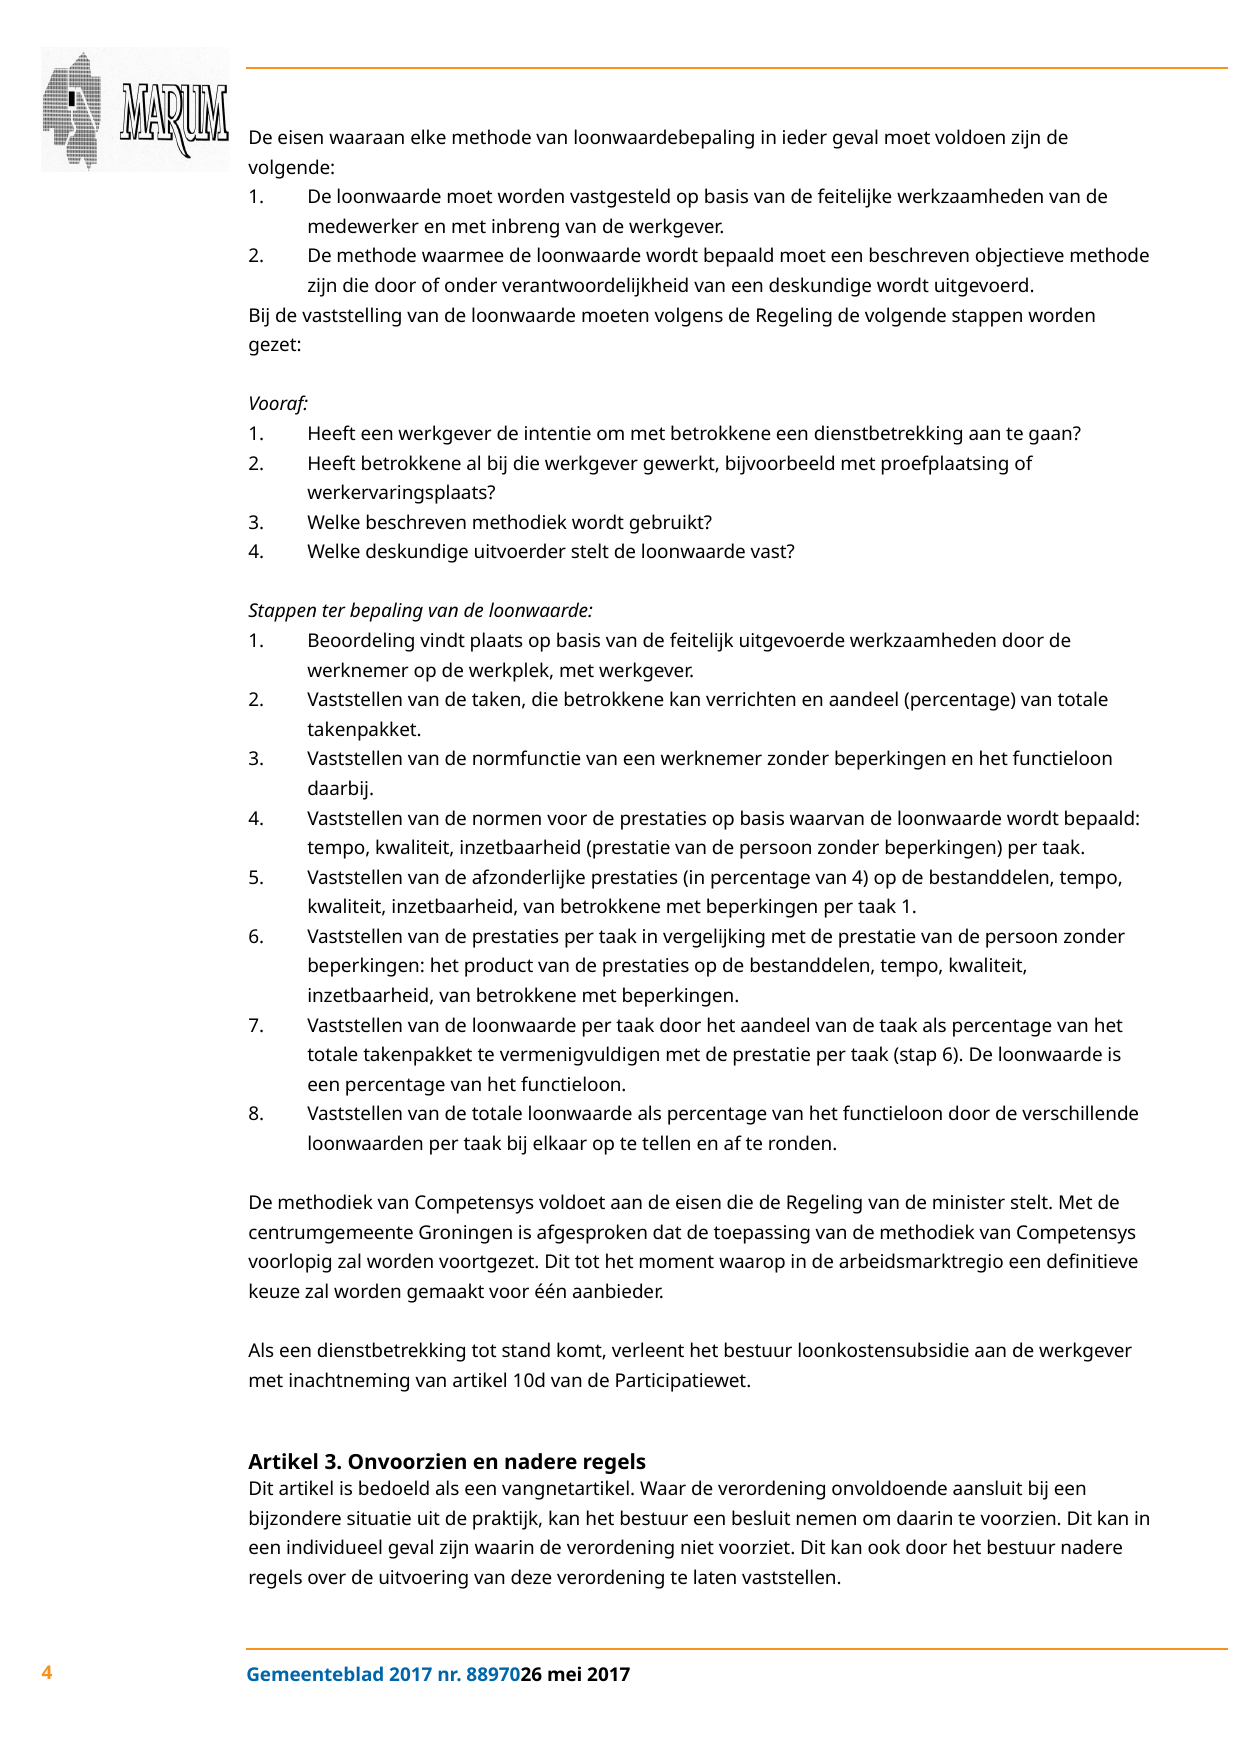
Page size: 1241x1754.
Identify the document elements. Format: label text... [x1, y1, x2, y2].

text Als een dienstbetrekking tot stand komt, verleent het bestuur loonkostensubsidie aan de werkgever met inachtneming van artikel 10d van de Participatiewet. [248, 1337, 1152, 1393]
list Welke beschreven methodiek wordt gebruikt? [248, 509, 1152, 535]
list Beoordeling vindt plaats op basis van de feitelijk uitgevoerde werkzaamheden door de werknemer op de werkplek, met werkgever. [248, 627, 1152, 683]
text De eisen waaraan elke methode van loonwaardebepaling in ieder geval moet voldoen zijn de volgende: [248, 124, 1152, 180]
text Dit artikel is bedoeld als een vangnetartikel. Waar de verordening onvoldoende aansluit bij een bijzondere situatie uit de praktijk, kan het bestuur een besluit nemen om daarin te voorzien. Dit kan in een individueel geval zijn waarin de verordening niet voorziet. Dit kan ook door het bestuur nadere regels over de uitvoering van deze verordening te laten vaststellen. [248, 1475, 1152, 1590]
list Heeft een werkgever de intentie om met betrokkene een dienstbetrekking aan te gaan? [248, 420, 1152, 446]
picture [41, 47, 231, 172]
list Vaststellen van de totale loonwaarde als percentage van het functieloon door de verschillende loonwaarden per taak bij elkaar op te tellen en af te ronden. [248, 1101, 1152, 1156]
list De methode waarmee de loonwaarde wordt bepaald moet een beschreven objectieve methode zijn die door of onder verantwoordelijkheid van een deskundige wordt uitgevoerd. [248, 243, 1152, 298]
text De methodiek van Competensys voldoet aan de eisen die de Regeling van de minister stelt. Met de centrumgemeente Groningen is afgesproken dat de toepassing van de methodiek van Competensys voorlopig zal worden voortgezet. Dit tot het moment waarop in de arbeidsmarktregio een definitieve keuze zal worden gemaakt voor één aanbieder. [248, 1189, 1152, 1304]
text Vooraf: [248, 391, 1152, 416]
text Artikel 3. Onvoorzien en nadere regels [248, 1447, 1152, 1475]
list Vaststellen van de normen voor de prestaties op basis waarvan de loonwaarde wordt bepaald: tempo, kwaliteit, inzetbaarheid (prestatie van de persoon zonder beperkingen) per taak. [248, 805, 1152, 860]
list De loonwaarde moet worden vastgesteld op basis van de feitelijke werkzaamheden van de medewerker en met inbreng van de werkgever. [248, 183, 1152, 239]
list Welke deskundige uitvoerder stelt de loonwaarde vast? [248, 538, 1152, 564]
list Heeft betrokkene al bij die werkgever gewerkt, bijvoorbeeld met proefplaatsing of werkervaringsplaats? [248, 450, 1152, 505]
list Vaststellen van de prestaties per taak in vergelijking met de prestatie van de persoon zonder beperkingen: het product van de prestaties op de bestanddelen, tempo, kwaliteit, inzetbaarheid, van betrokkene met beperkingen. [248, 923, 1152, 1008]
text Stappen ter bepaling van de loonwaarde: [248, 598, 1152, 623]
text Bij de vaststelling van de loonwaarde moeten volgens de Regeling de volgende stappen worden gezet: [248, 302, 1152, 357]
list Vaststellen van de loonwaarde per taak door het aandeel van de taak als percentage van het totale takenpakket te vermenigvuldigen met de prestatie per taak (stap 6). De loonwaarde is een percentage van het functieloon. [248, 1012, 1152, 1097]
list Vaststellen van de afzonderlijke prestaties (in percentage van 4) op de bestanddelen, tempo, kwaliteit, inzetbaarheid, van betrokkene met beperkingen per taak 1. [248, 864, 1152, 919]
list Vaststellen van de normfunctie van een werknemer zonder beperkingen en het functieloon daarbij. [248, 746, 1152, 801]
list Vaststellen van de taken, die betrokkene kan verrichten en aandeel (percentage) van totale takenpakket. [248, 686, 1152, 742]
